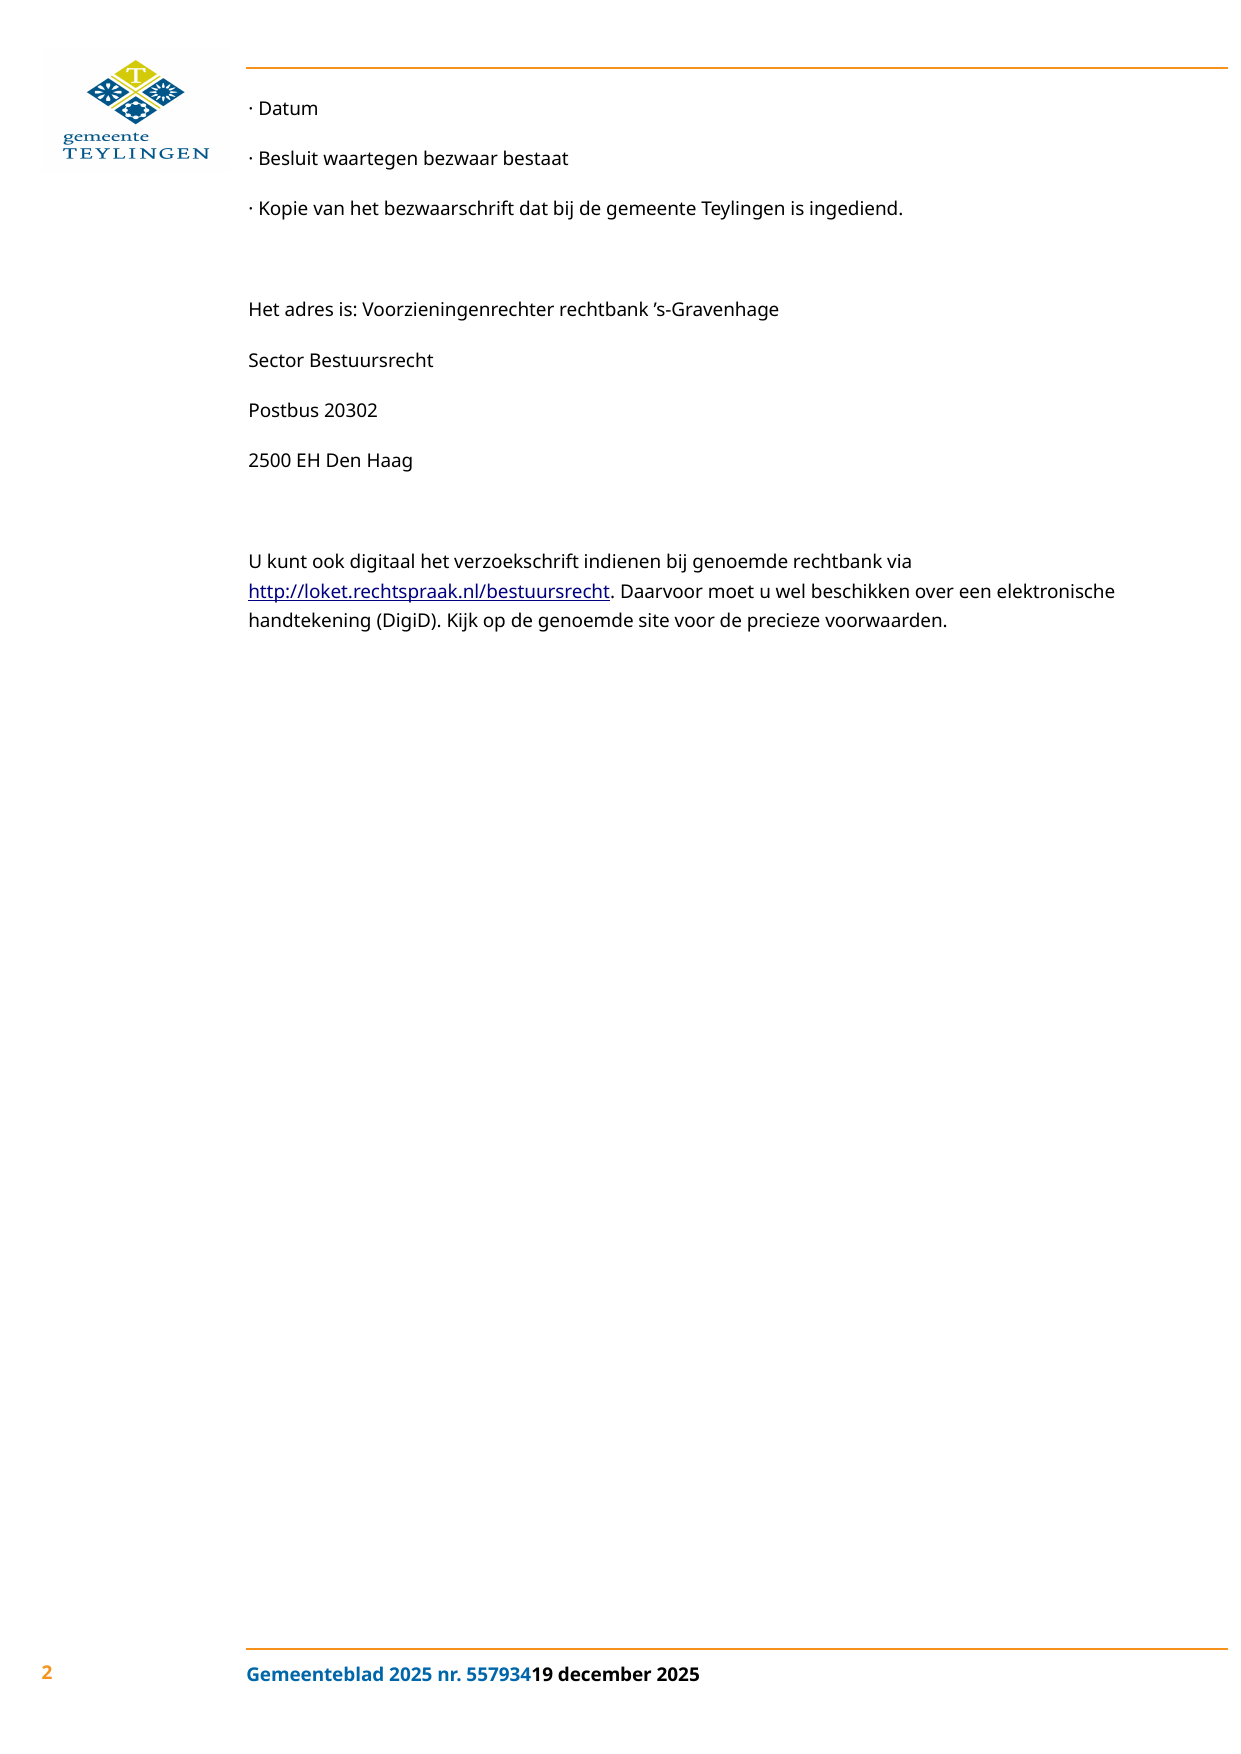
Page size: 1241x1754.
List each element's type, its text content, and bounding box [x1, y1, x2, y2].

text Sector Bestuursrecht [248, 347, 1152, 373]
text Postbus 20302 [248, 397, 1152, 423]
text · Kopie van het bezwaarschrift dat bij de gemeente Teylingen is ingediend. [248, 196, 1152, 221]
text U kunt ook digitaal het verzoekschrift indienen bij genoemde rechtbank via http://loket.rechtspraak.nl/bestuursrecht. Daarvoor moet u wel beschikken over een elektronische handtekening (DigiD). Kijk op de genoemde site voor de precieze voorwaarden. [248, 548, 1152, 633]
text · Datum [248, 95, 1152, 121]
picture [41, 47, 231, 172]
text Het adres is: Voorzieningenrechter rechtbank ’s-Gravenhage [248, 296, 1152, 322]
text · Besluit waartegen bezwaar bestaat [248, 145, 1152, 171]
text 2500 EH Den Haag [248, 448, 1152, 473]
